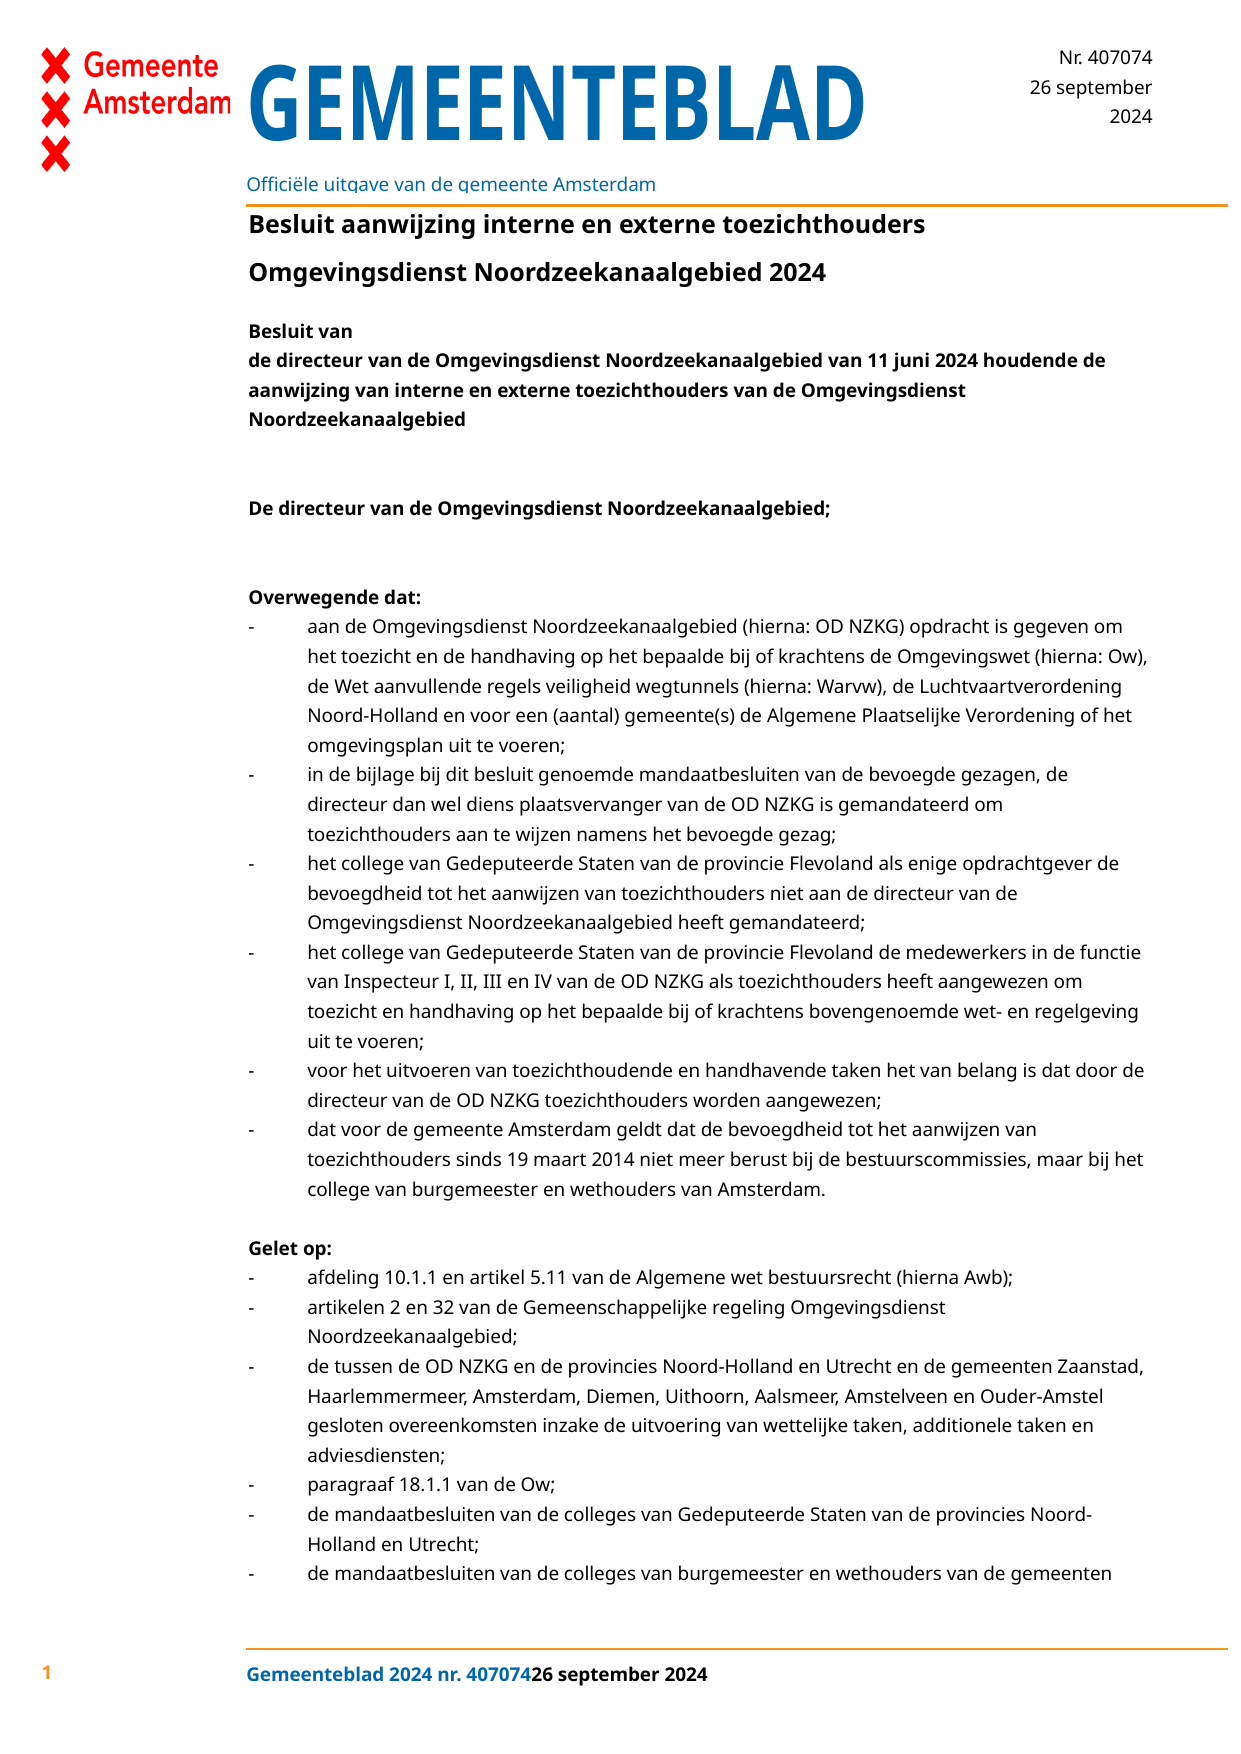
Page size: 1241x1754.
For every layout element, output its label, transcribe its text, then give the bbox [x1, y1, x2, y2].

text de directeur van de Omgevingsdienst Noordzeekanaalgebied van 11 juni 2024 houdende de aanwijzing van interne en externe toezichthouders van de Omgevingsdienst Noordzeekanaalgebied [248, 347, 1152, 432]
text Besluit aanwijzing interne en externe toezichthouders Omgevingsdienst Noordzeekanaalgebied 2024 [248, 207, 1152, 288]
list het college van Gedeputeerde Staten van de provincie Flevoland als enige opdrachtgever de bevoegdheid tot het aanwijzen van toezichthouders niet aan de directeur van de Omgevingsdienst Noordzeekanaalgebied heeft gemandateerd; [248, 850, 1152, 935]
list dat voor de gemeente Amsterdam geldt dat de bevoegdheid tot het aanwijzen van toezichthouders sinds 19 maart 2014 niet meer berust bij de bestuurscommissies, maar bij het college van burgemeester en wethouders van Amsterdam. [248, 1117, 1152, 1202]
text Overwegende dat: [248, 584, 1152, 610]
list artikelen 2 en 32 van de Gemeenschappelijke regeling Omgevingsdienst Noordzeekanaalgebied; [248, 1294, 1152, 1349]
list paragraaf 18.1.1 van de Ow; [248, 1472, 1152, 1497]
list aan de Omgevingsdienst Noordzeekanaalgebied (hierna: OD NZKG) opdracht is gegeven om het toezicht en de handhaving op het bepaalde bij of krachtens de Omgevingswet (hierna: Ow), de Wet aanvullende regels veiligheid wegtunnels (hierna: Warvw), de Luchtvaartverordening Noord-Holland en voor een (aantal) gemeente(s) de Algemene Plaatselijke Verordening of het omgevingsplan uit te voeren; [248, 614, 1152, 758]
list afdeling 10.1.1 en artikel 5.11 van de Algemene wet bestuursrecht (hierna Awb); [248, 1264, 1152, 1290]
text Gelet op: [248, 1235, 1152, 1261]
text Besluit van [248, 318, 1152, 344]
list de mandaatbesluiten van de colleges van burgemeester en wethouders van de gemeenten [248, 1560, 1152, 1586]
text De directeur van de Omgevingsdienst Noordzeekanaalgebied; [248, 495, 1152, 521]
list het college van Gedeputeerde Staten van de provincie Flevoland de medewerkers in de functie van Inspecteur I, II, III en IV van de OD NZKG als toezichthouders heeft aangewezen om toezicht en handhaving op het bepaalde bij of krachtens bovengenoemde wet- en regelgeving uit te voeren; [248, 939, 1152, 1054]
picture [41, 47, 231, 172]
list voor het uitvoeren van toezichthoudende en handhavende taken het van belang is dat door de directeur van de OD NZKG toezichthouders worden aangewezen; [248, 1057, 1152, 1113]
list de mandaatbesluiten van de colleges van Gedeputeerde Staten van de provincies Noord-Holland en Utrecht; [248, 1501, 1152, 1557]
list de tussen de OD NZKG en de provincies Noord-Holland en Utrecht en de gemeenten Zaanstad, Haarlemmermeer, Amsterdam, Diemen, Uithoorn, Aalsmeer, Amstelveen en Ouder-Amstel gesloten overeenkomsten inzake de uitvoering van wettelijke taken, additionele taken en adviesdiensten; [248, 1353, 1152, 1468]
list in de bijlage bij dit besluit genoemde mandaatbesluiten van de bevoegde gezagen, de directeur dan wel diens plaatsvervanger van de OD NZKG is gemandateerd om toezichthouders aan te wijzen namens het bevoegde gezag; [248, 762, 1152, 847]
